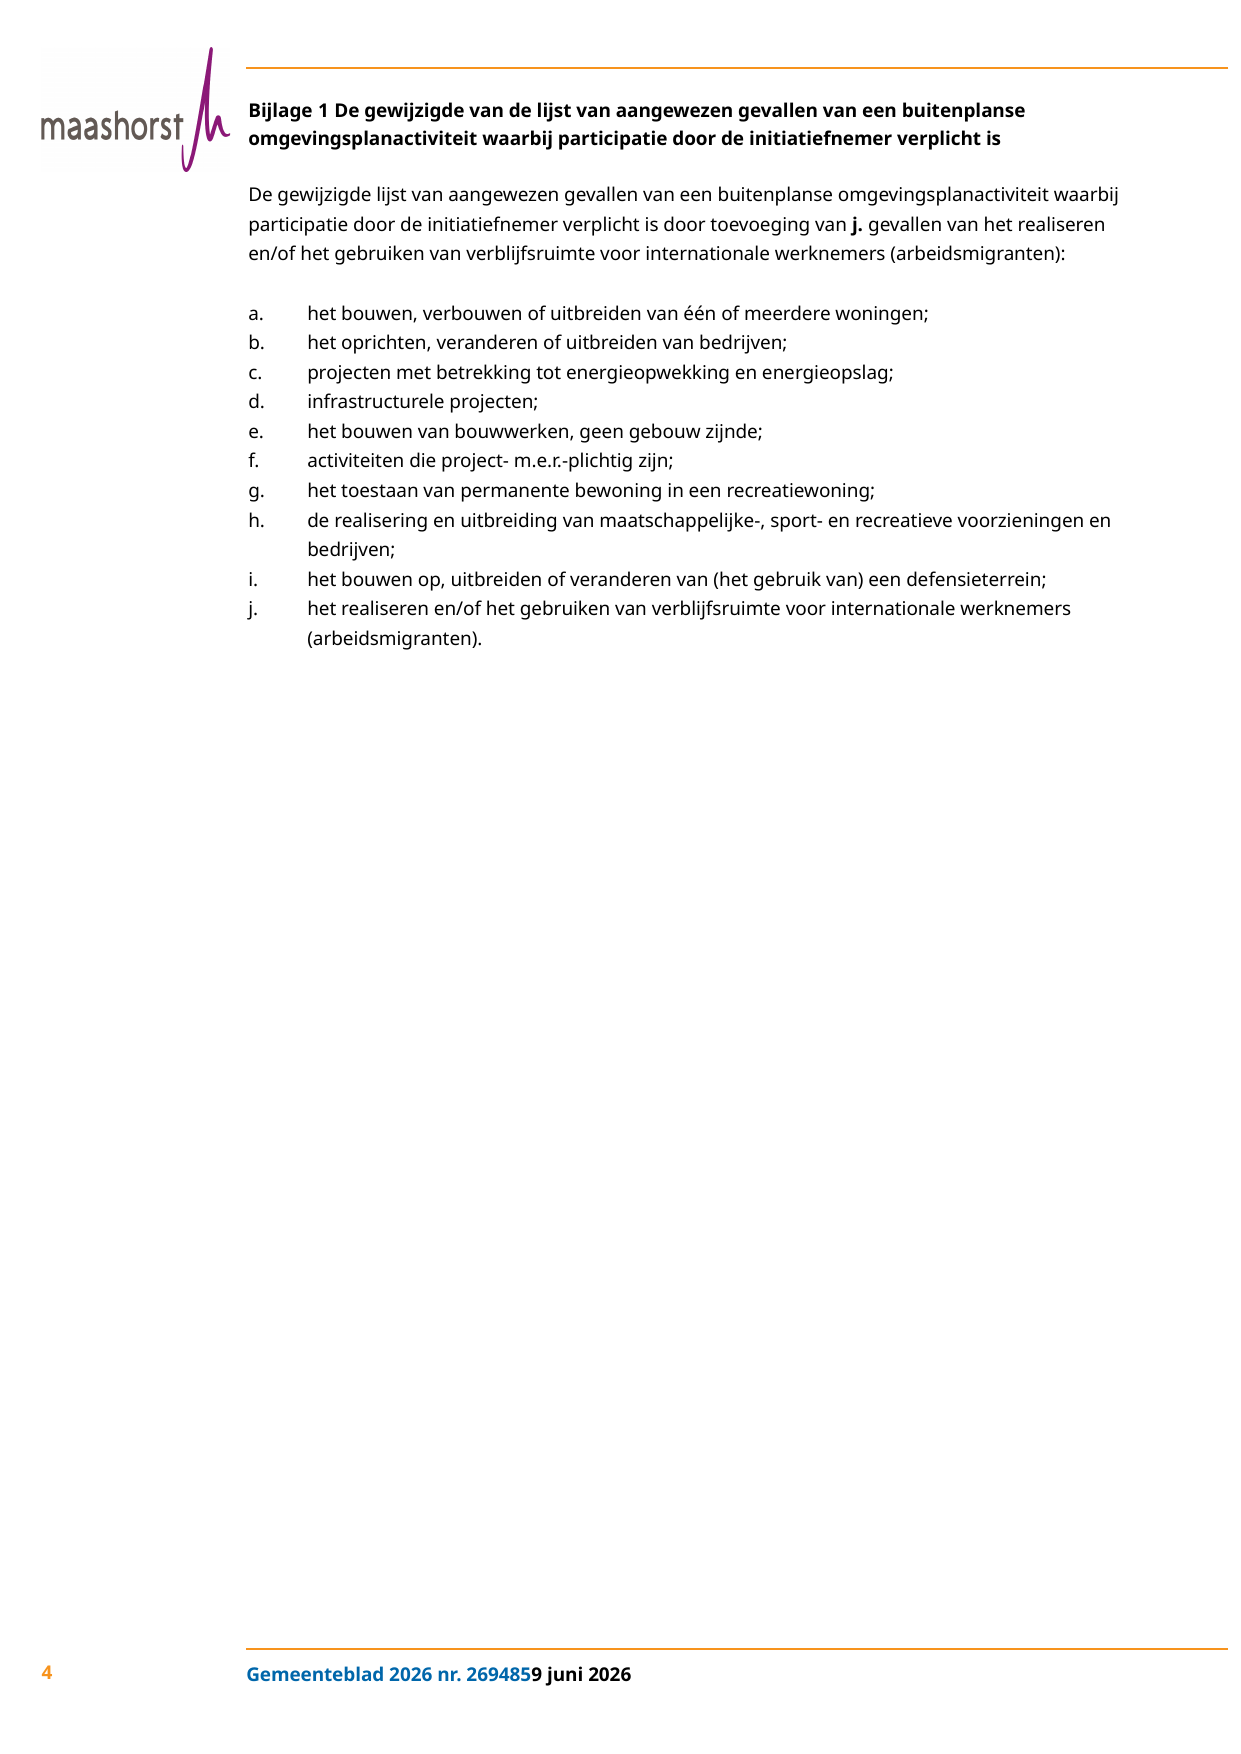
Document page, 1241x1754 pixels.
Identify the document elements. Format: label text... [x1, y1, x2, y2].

list het realiseren en/of het gebruiken van verblijfsruimte voor internationale werknemers (arbeidsmigranten). [248, 596, 1152, 651]
picture [41, 47, 231, 172]
list de realisering en uitbreiding van maatschappelijke-, sport- en recreatieve voorzieningen en bedrijven; [248, 507, 1152, 562]
list projecten met betrekking tot energieopwekking en energieopslag; [248, 359, 1152, 384]
list het bouwen van bouwwerken, geen gebouw zijnde; [248, 418, 1152, 444]
list het bouwen op, uitbreiden of veranderen van (het gebruik van) een defensieterrein; [248, 566, 1152, 592]
list infrastructurele projecten; [248, 388, 1152, 414]
text De gewijzigde lijst van aangewezen gevallen van een buitenplanse omgevingsplanactiviteit waarbij participatie door de initiatiefnemer verplicht is door toevoeging van j. gevallen van het realiseren en/of het gebruiken van verblijfsruimte voor internationale werknemers (arbeidsmigranten): [248, 181, 1152, 266]
text Bijlage 1 De gewijzigde van de lijst van aangewezen gevallen van een buitenplanse omgevingsplanactiviteit waarbij participatie door de initiatiefnemer verplicht is [248, 95, 1152, 152]
list activiteiten die project- m.e.r.-plichtig zijn; [248, 448, 1152, 473]
list het bouwen, verbouwen of uitbreiden van één of meerdere woningen; [248, 300, 1152, 325]
list het oprichten, veranderen of uitbreiden van bedrijven; [248, 329, 1152, 355]
list het toestaan van permanente bewoning in een recreatiewoning; [248, 477, 1152, 503]
